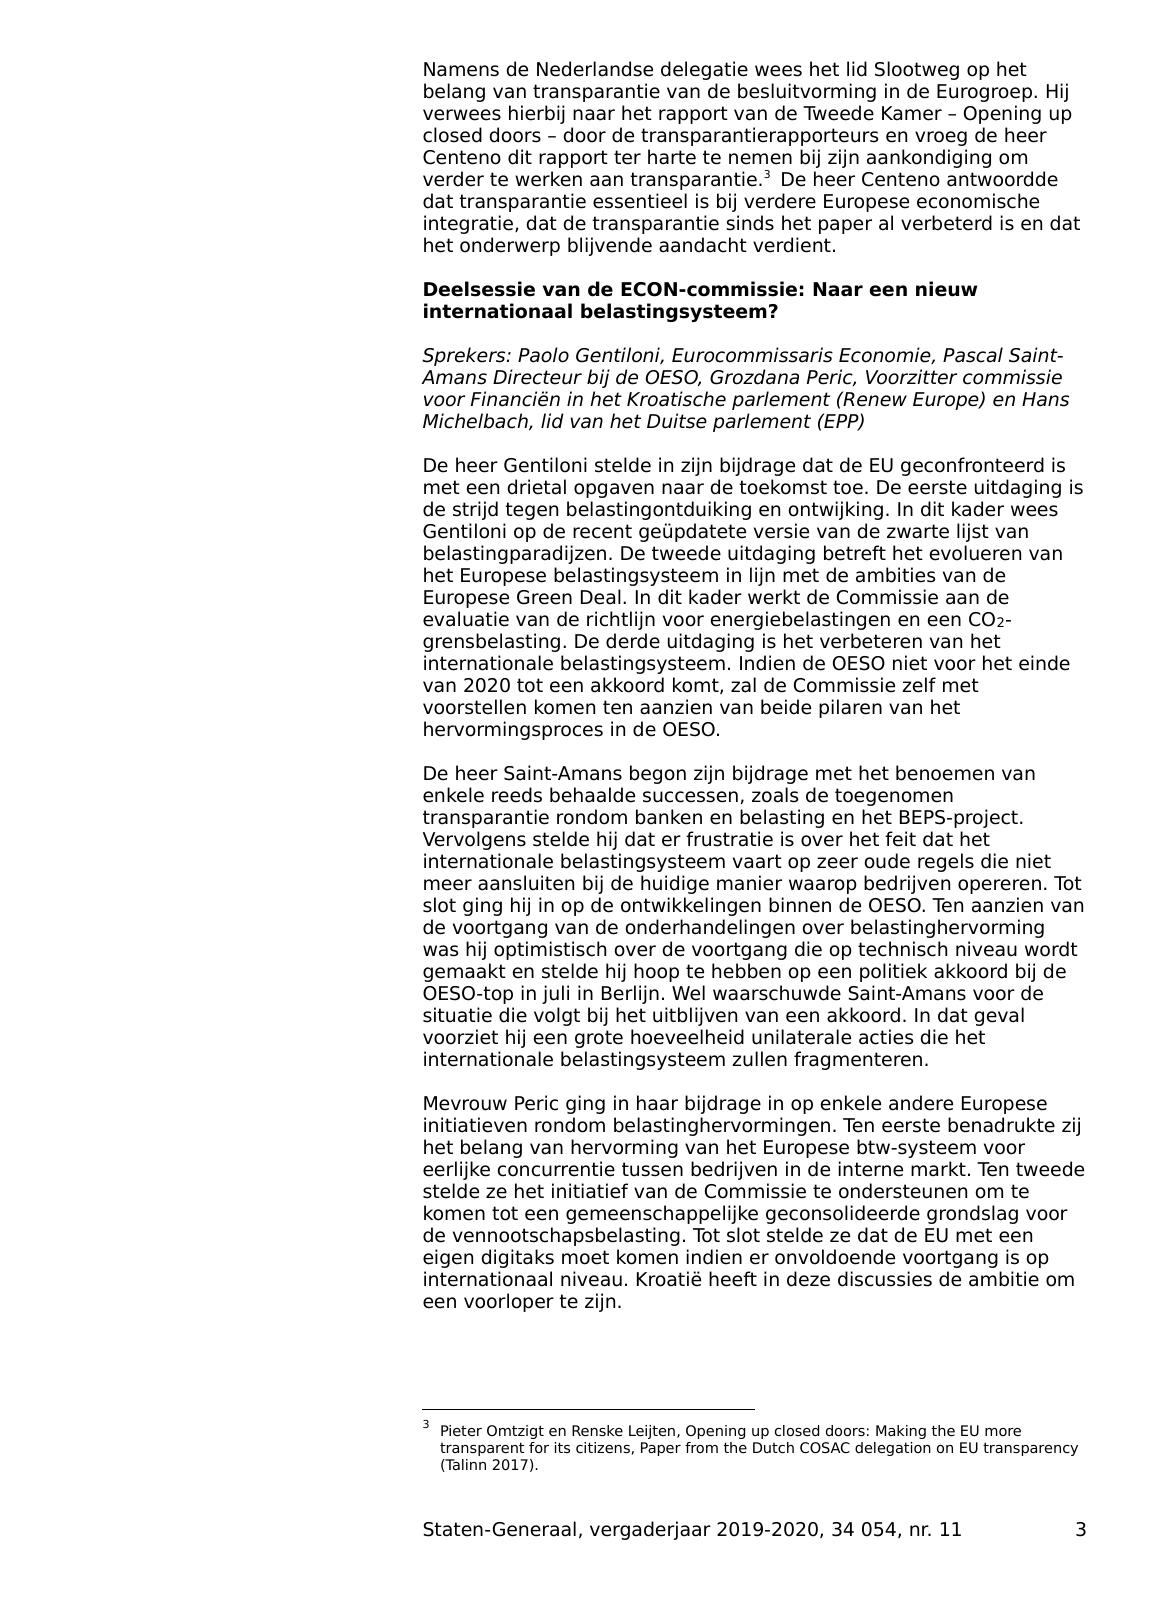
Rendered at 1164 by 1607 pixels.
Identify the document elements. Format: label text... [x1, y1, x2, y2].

text Sprekers: Paolo Gentiloni, Eurocommissaris Economie, Pascal Saint-Amans Directeur bij de OESO, Grozdana Peric, Voorzitter commissie voor Financiën in het Kroatische parlement (Renew Europe) en Hans Michelbach, lid van het Duitse parlement (EPP) [422, 345, 1087, 433]
text Pieter Omtzigt en Renske Leijten, Opening up closed doors: Making the EU more transparent for its citizens, Paper from the Dutch COSAC delegation on EU transparency (Talinn 2017). [422, 1418, 1087, 1474]
text De heer Gentiloni stelde in zijn bijdrage dat de EU geconfronteerd is met een drietal opgaven naar de toekomst toe. De eerste uitdaging is de strijd tegen belastingontduiking en ontwijking. In dit kader wees Gentiloni op de recent geüpdatete versie van de zwarte lijst van belastingparadijzen. De tweede uitdaging betreft het evolueren van het Europese belastingsysteem in lijn met de ambities van de Europese Green Deal. In dit kader werkt de Commissie aan de evaluatie van de richtlijn voor energiebelastingen en een CO2-grensbelasting. De derde uitdaging is het verbeteren van het internationale belastingsysteem. Indien de OESO niet voor het einde van 2020 tot een akkoord komt, zal de Commissie zelf met voorstellen komen ten aanzien van beide pilaren van het hervormingsproces in de OESO. [422, 455, 1087, 741]
subtitle Deelsessie van de ECON-commissie: Naar een nieuw internationaal belastingsysteem? [422, 279, 1087, 323]
text Namens de Nederlandse delegatie wees het lid Slootweg op het belang van transparantie van de besluitvorming in de Eurogroep. Hij verwees hierbij naar het rapport van de Tweede Kamer – Opening up closed doors – door de transparantierapporteurs en vroeg de heer Centeno dit rapport ter harte te nemen bij zijn aankondiging om verder te werken aan transparantie. De heer Centeno antwoordde dat transparantie essentieel is bij verdere Europese economische integratie, dat de transparantie sinds het paper al verbeterd is en dat het onderwerp blijvende aandacht verdient. [422, 59, 1087, 257]
text Mevrouw Peric ging in haar bijdrage in op enkele andere Europese initiatieven rondom belastinghervormingen. Ten eerste benadrukte zij het belang van hervorming van het Europese btw-systeem voor eerlijke concurrentie tussen bedrijven in de interne markt. Ten tweede stelde ze het initiatief van de Commissie te ondersteunen om te komen tot een gemeenschappelijke geconsolideerde grondslag voor de vennootschapsbelasting. Tot slot stelde ze dat de EU met een eigen digitaks moet komen indien er onvoldoende voortgang is op internationaal niveau. Kroatië heeft in deze discussies de ambitie om een voorloper te zijn. [422, 1093, 1087, 1313]
text De heer Saint-Amans begon zijn bijdrage met het benoemen van enkele reeds behaalde successen, zoals de toegenomen transparantie rondom banken en belasting en het BEPS-project. Vervolgens stelde hij dat er frustratie is over het feit dat het internationale belastingsysteem vaart op zeer oude regels die niet meer aansluiten bij de huidige manier waarop bedrijven opereren. Tot slot ging hij in op de ontwikkelingen binnen de OESO. Ten aanzien van de voortgang van de onderhandelingen over belastinghervorming was hij optimistisch over de voortgang die op technisch niveau wordt gemaakt en stelde hij hoop te hebben op een politiek akkoord bij de OESO-top in juli in Berlijn. Wel waarschuwde Saint-Amans voor de situatie die volgt bij het uitblijven van een akkoord. In dat geval voorziet hij een grote hoeveelheid unilaterale acties die het internationale belastingsysteem zullen fragmenteren. [422, 763, 1087, 1071]
